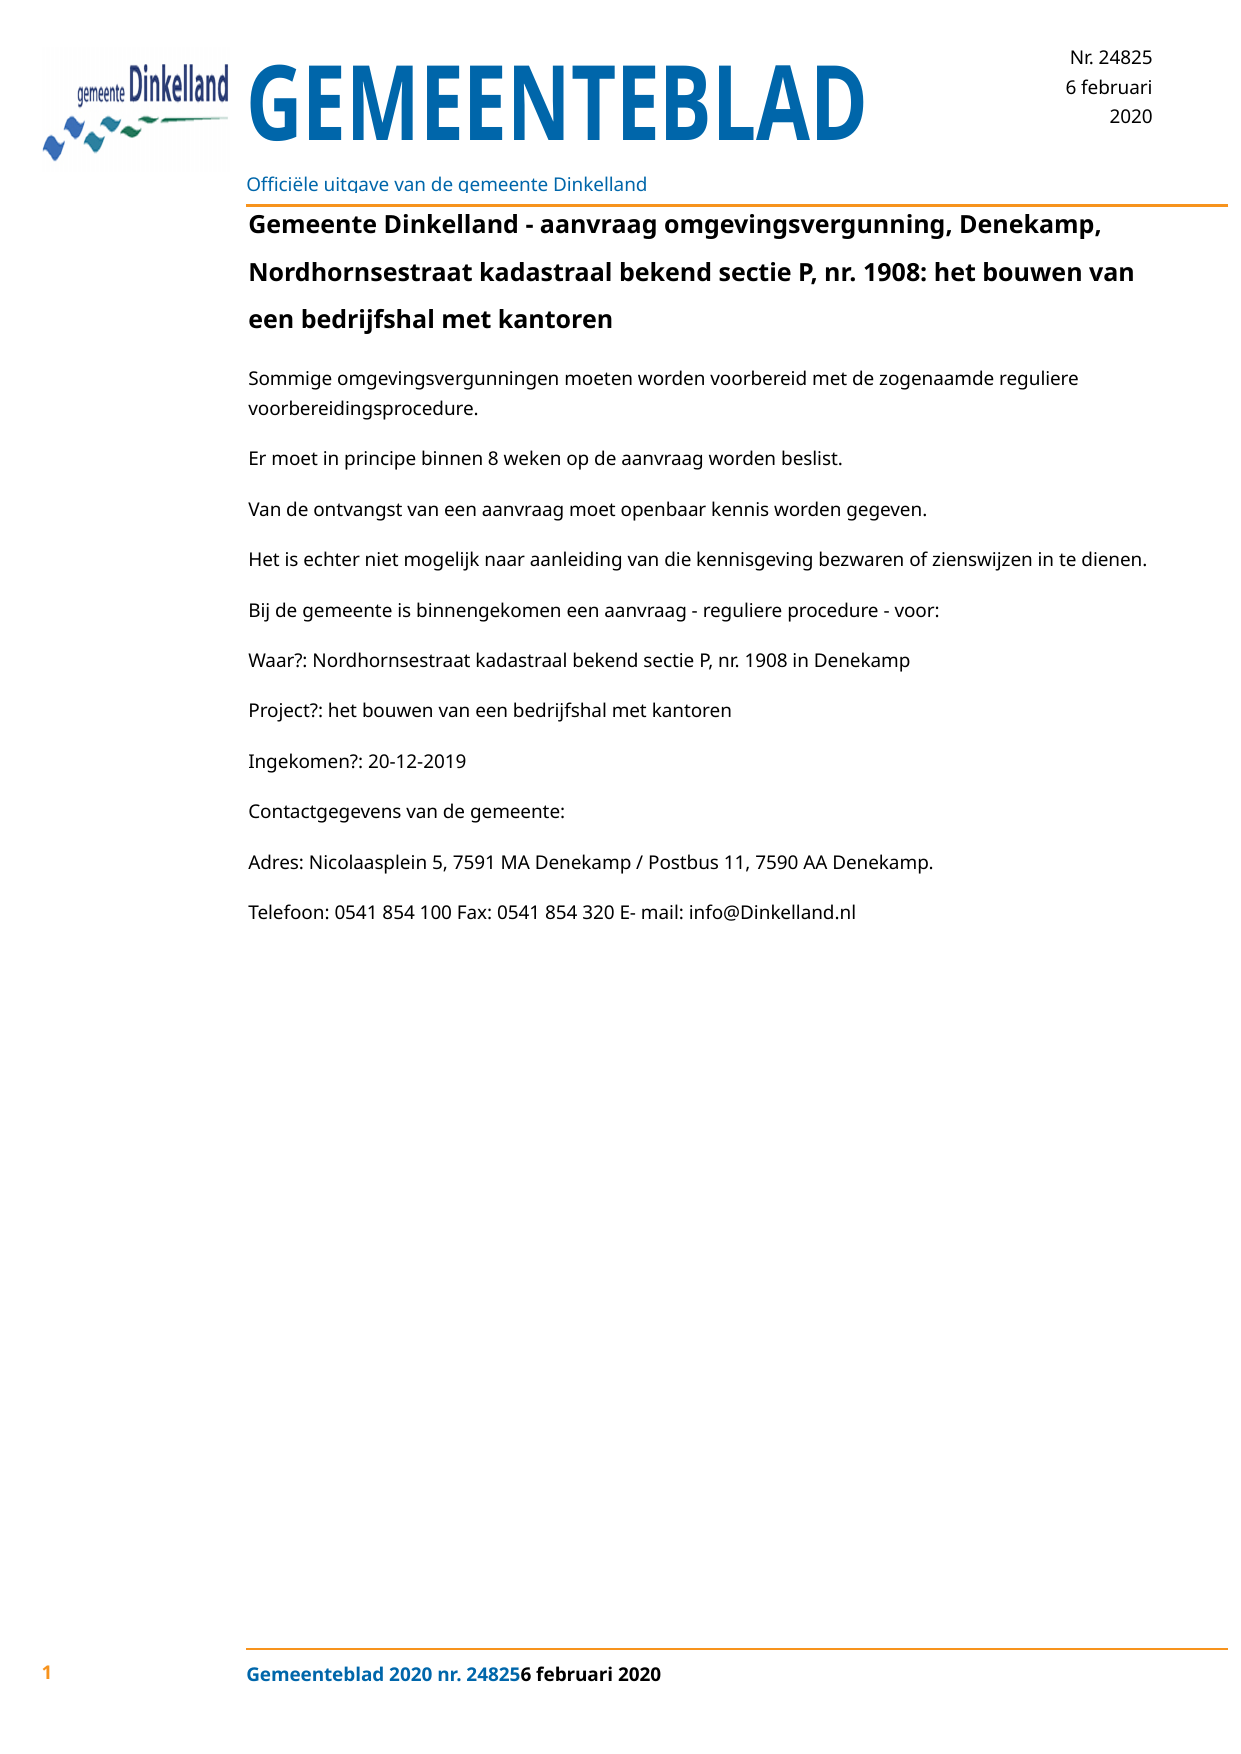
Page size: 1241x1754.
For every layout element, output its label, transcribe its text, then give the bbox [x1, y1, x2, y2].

text Sommige omgevingsvergunningen moeten worden voorbereid met de zogenaamde reguliere voorbereidingsprocedure. [248, 366, 1152, 421]
text Waar?: Nordhornsestraat kadastraal bekend sectie P, nr. 1908 in Denekamp [248, 647, 1152, 673]
text Ingekomen?: 20-12-2019 [248, 748, 1152, 774]
text Van de ontvangst van een aanvraag moet openbaar kennis worden gegeven. [248, 496, 1152, 522]
text Project?: het bouwen van een bedrijfshal met kantoren [248, 698, 1152, 723]
text Gemeente Dinkelland - aanvraag omgevingsvergunning, Denekamp, Nordhornsestraat kadastraal bekend sectie P, nr. 1908: het bouwen van een bedrijfshal met kantoren [248, 207, 1152, 336]
text Adres: Nicolaasplein 5, 7591 MA Denekamp / Postbus 11, 7590 AA Denekamp. [248, 849, 1152, 874]
text Bij de gemeente is binnengekomen een aanvraag - reguliere procedure - voor: [248, 597, 1152, 622]
text Het is echter niet mogelijk naar aanleiding van die kennisgeving bezwaren of zienswijzen in te dienen. [248, 546, 1152, 572]
text Telefoon: 0541 854 100 Fax: 0541 854 320 E- mail: info@Dinkelland.nl [248, 899, 1152, 925]
text Contactgegevens van de gemeente: [248, 798, 1152, 824]
text Er moet in principe binnen 8 weken op de aanvraag worden beslist. [248, 446, 1152, 471]
picture [41, 47, 231, 172]
